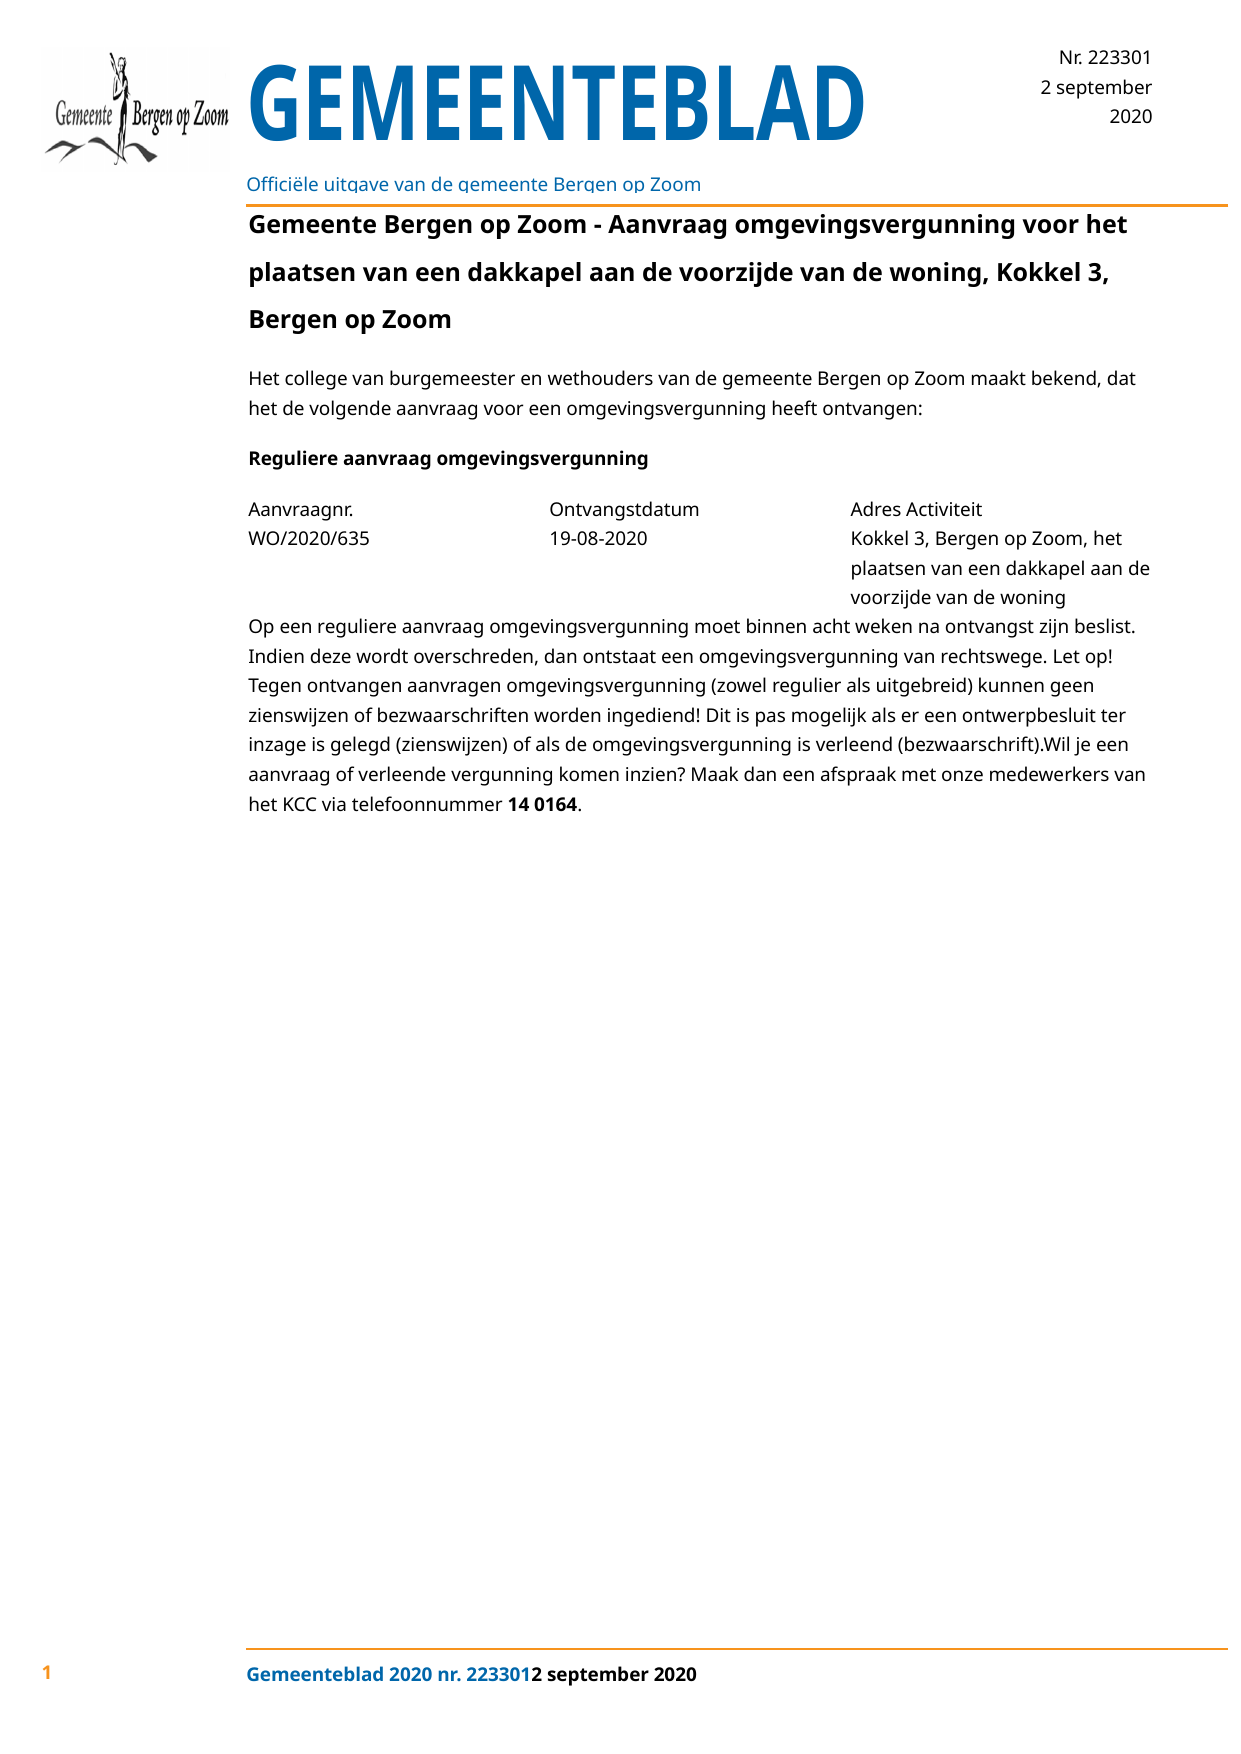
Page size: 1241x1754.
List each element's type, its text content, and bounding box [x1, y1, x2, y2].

picture [41, 47, 231, 172]
table_header WO/2020/635 [248, 525, 549, 610]
text Het college van burgemeester en wethouders van de gemeente Bergen op Zoom maakt bekend, dat het de volgende aanvraag voor een omgevingsvergunning heeft ontvangen: [248, 366, 1152, 421]
table_header Kokkel 3, Bergen op Zoom, het plaatsen van een dakkapel aan de voorzijde van de woning [850, 525, 1152, 610]
table_header Ontvangstdatum [549, 496, 850, 522]
table_header 19-08-2020 [549, 525, 850, 610]
text Reguliere aanvraag omgevingsvergunning [248, 446, 1152, 471]
table_header Adres Activiteit [850, 496, 1152, 522]
text Op een reguliere aanvraag omgevingsvergunning moet binnen acht weken na ontvangst zijn beslist. Indien deze wordt overschreden, dan ontstaat een omgevingsvergunning van rechtswege. Let op! Tegen ontvangen aanvragen omgevingsvergunning (zowel regulier als uitgebreid) kunnen geen zienswijzen of bezwaarschriften worden ingediend! Dit is pas mogelijk als er een ontwerpbesluit ter inzage is gelegd (zienswijzen) of als de omgevingsvergunning is verleend (bezwaarschrift).Wil je een aanvraag of verleende vergunning komen inzien? Maak dan een afspraak met onze medewerkers van het KCC via telefoonnummer 14 0164. [248, 613, 1152, 816]
text Gemeente Bergen op Zoom - Aanvraag omgevingsvergunning voor het plaatsen van een dakkapel aan de voorzijde van de woning, Kokkel 3, Bergen op Zoom [248, 207, 1152, 336]
table_header Aanvraagnr. [248, 496, 549, 522]
